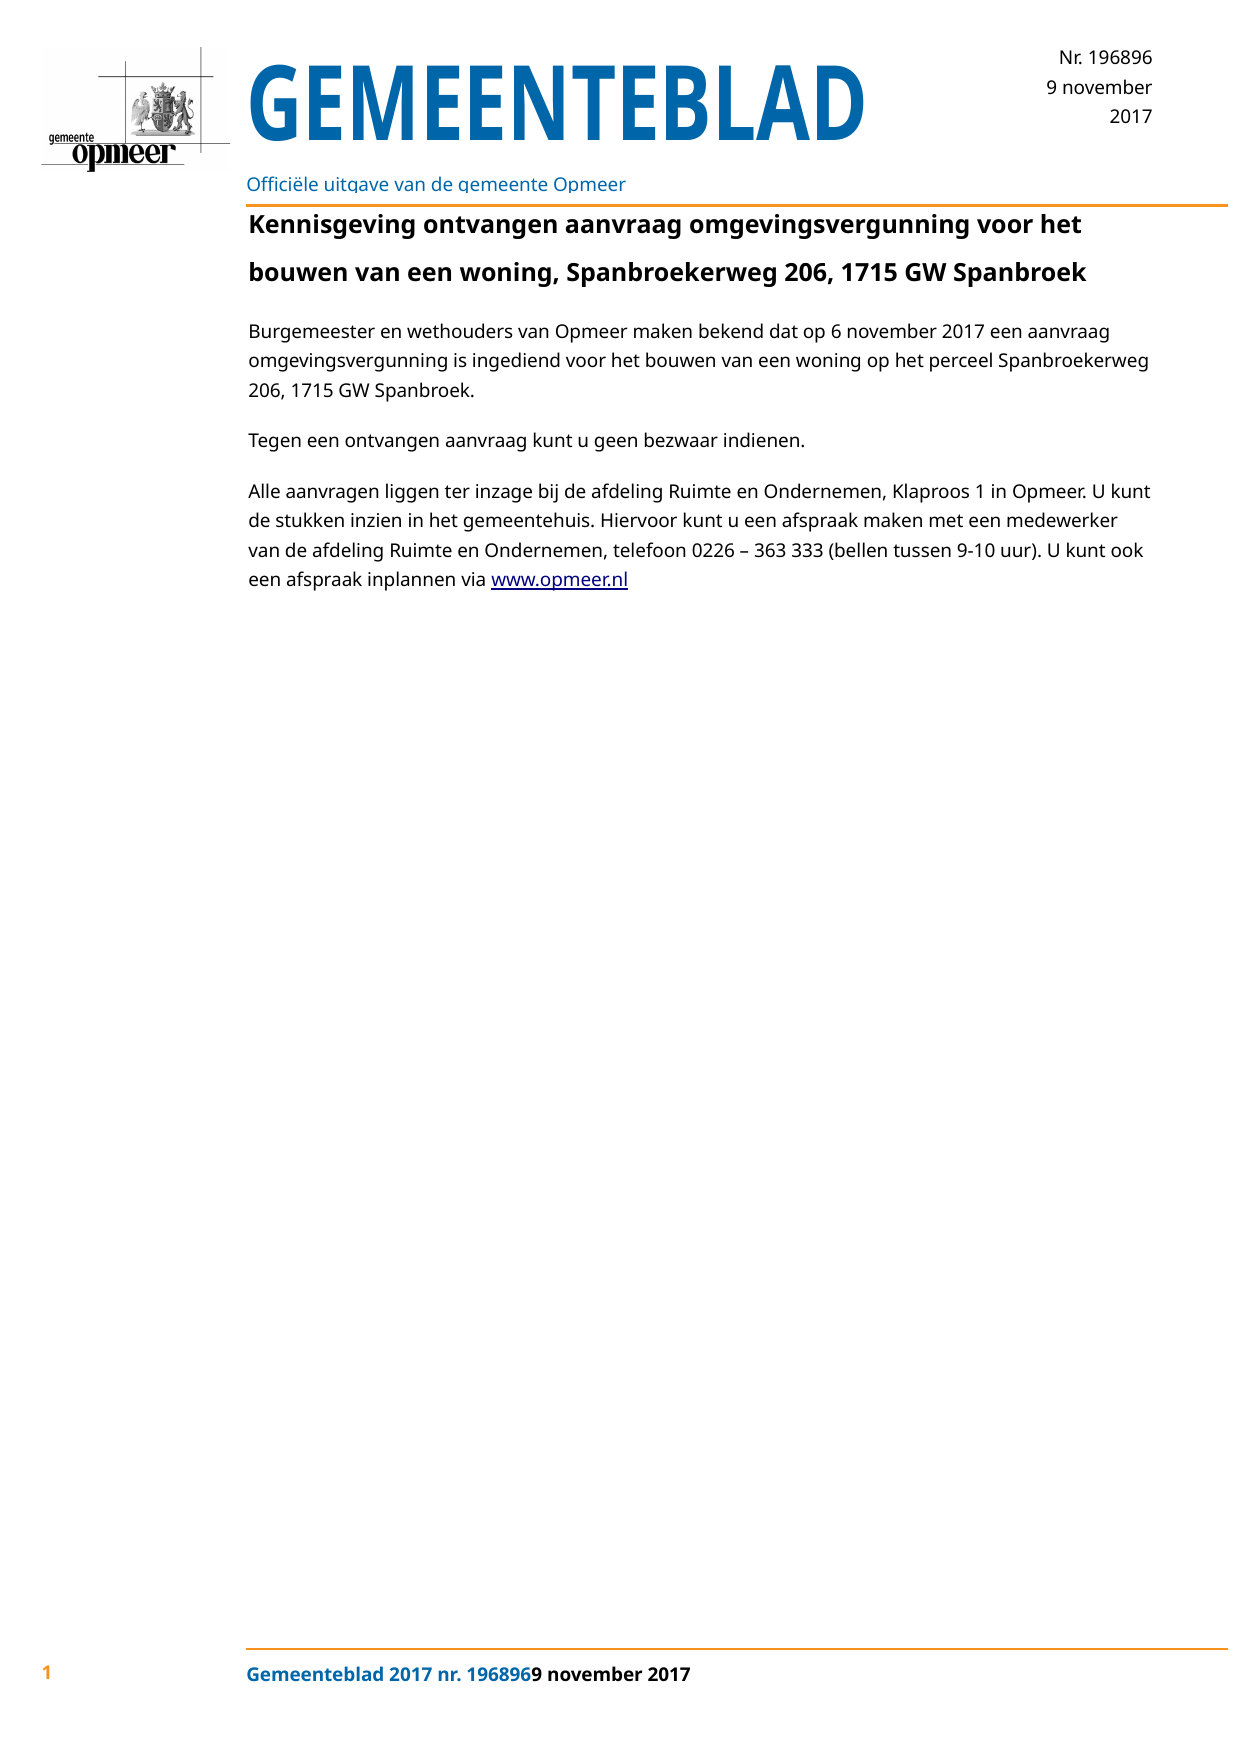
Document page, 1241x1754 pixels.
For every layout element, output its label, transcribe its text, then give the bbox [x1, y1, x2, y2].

text Burgemeester en wethouders van Opmeer maken bekend dat op 6 november 2017 een aanvraag omgevingsvergunning is ingediend voor het bouwen van een woning op het perceel Spanbroekerweg 206, 1715 GW Spanbroek. [248, 318, 1152, 403]
text Alle aanvragen liggen ter inzage bij de afdeling Ruimte en Ondernemen, Klaproos 1 in Opmeer. U kunt de stukken inzien in het gemeentehuis. Hiervoor kunt u een afspraak maken met een medewerker van de afdeling Ruimte en Ondernemen, telefoon 0226 – 363 333 (bellen tussen 9-10 uur). U kunt ook een afspraak inplannen via www.opmeer.nl [248, 478, 1152, 592]
picture [41, 47, 231, 172]
text Kennisgeving ontvangen aanvraag omgevingsvergunning voor het bouwen van een woning, Spanbroekerweg 206, 1715 GW Spanbroek [248, 207, 1152, 288]
text Tegen een ontvangen aanvraag kunt u geen bezwaar indienen. [248, 427, 1152, 453]
